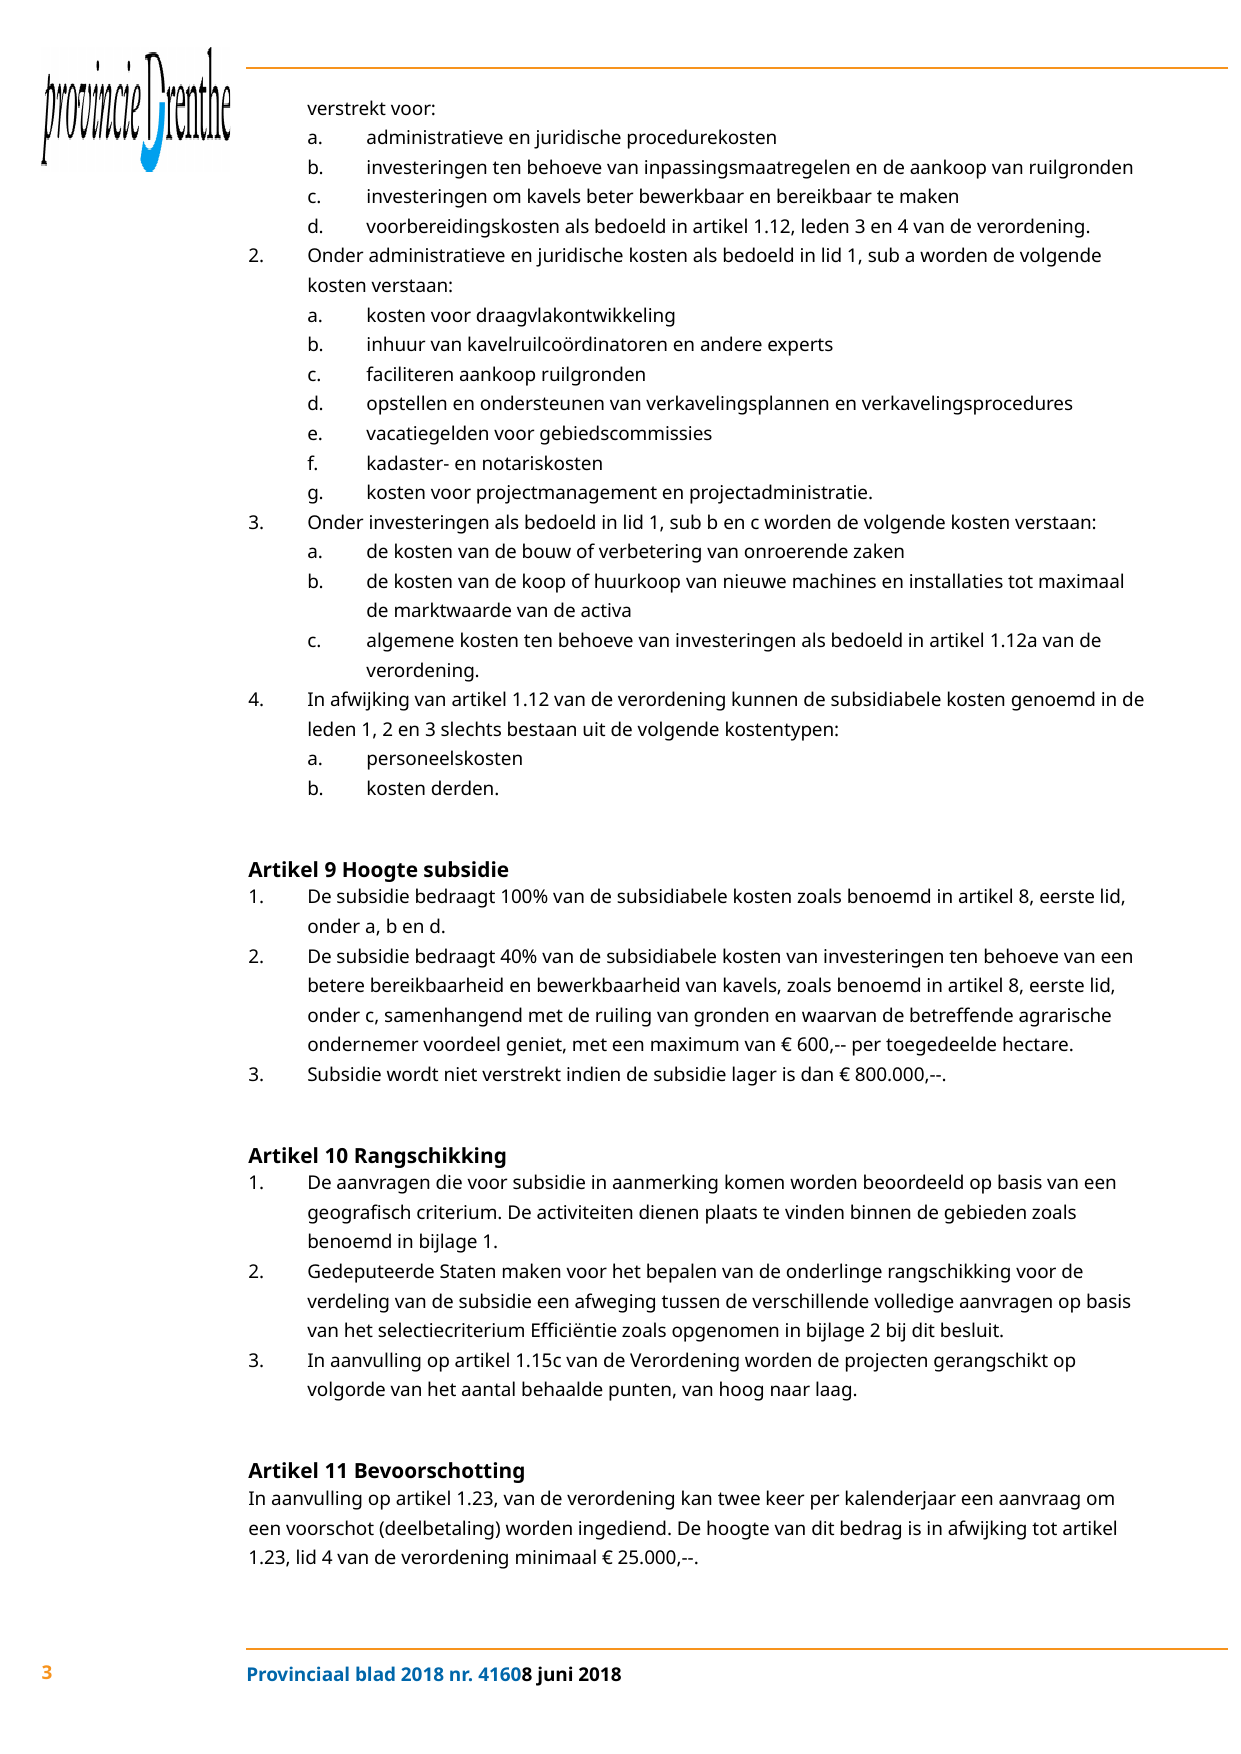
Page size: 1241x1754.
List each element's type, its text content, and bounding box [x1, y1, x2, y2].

list voorbereidingskosten als bedoeld in artikel 1.12, leden 3 en 4 van de verordening. [307, 213, 1152, 239]
list verstrekt voor: [248, 95, 1152, 121]
list faciliteren aankoop ruilgronden [307, 361, 1152, 387]
list vacatiegelden voor gebiedscommissies [307, 420, 1152, 446]
list De subsidie bedraagt 40% van de subsidiabele kosten van investeringen ten behoeve van een betere bereikbaarheid en bewerkbaarheid van kavels, zoals benoemd in artikel 8, eerste lid, onder c, samenhangend met de ruiling van gronden en waarvan de betreffende agrarische ondernemer voordeel geniet, met een maximum van € 600,-- per toegedeelde hectare. [248, 943, 1152, 1057]
list kadaster- en notariskosten [307, 450, 1152, 476]
list opstellen en ondersteunen van verkavelingsplannen en verkavelingsprocedures [307, 391, 1152, 416]
text Artikel 9 Hoogte subsidie [248, 855, 1152, 884]
list de kosten van de koop of huurkoop van nieuwe machines en installaties tot maximaal de marktwaarde van de activa [307, 568, 1152, 623]
list Onder administratieve en juridische kosten als bedoeld in lid 1, sub a worden de volgende kosten verstaan: [248, 243, 1152, 298]
list investeringen ten behoeve van inpassingsmaatregelen en de aankoop van ruilgronden [307, 154, 1152, 180]
list algemene kosten ten behoeve van investeringen als bedoeld in artikel 1.12a van de verordening. [307, 627, 1152, 683]
list inhuur van kavelruilcoördinatoren en andere experts [307, 331, 1152, 357]
list kosten voor projectmanagement en projectadministratie. [307, 479, 1152, 505]
list de kosten van de bouw of verbetering van onroerende zaken [307, 538, 1152, 564]
list investeringen om kavels beter bewerkbaar en bereikbaar te maken [307, 183, 1152, 209]
list Subsidie wordt niet verstrekt indien de subsidie lager is dan € 800.000,--. [248, 1061, 1152, 1087]
text In aanvulling op artikel 1.23, van de verordening kan twee keer per kalenderjaar een aanvraag om een voorschot (deelbetaling) worden ingediend. De hoogte van dit bedrag is in afwijking tot artikel 1.23, lid 4 van de verordening minimaal € 25.000,--. [248, 1485, 1152, 1570]
list personeelskosten [307, 746, 1152, 771]
list administratieve en juridische procedurekosten [307, 124, 1152, 150]
list In aanvulling op artikel 1.15c van de Verordening worden de projecten gerangschikt op volgorde van het aantal behaalde punten, van hoog naar laag. [248, 1347, 1152, 1402]
list Gedeputeerde Staten maken voor het bepalen van de onderlinge rangschikking voor de verdeling van de subsidie een afweging tussen de verschillende volledige aanvragen op basis van het selectiecriterium Efficiëntie zoals opgenomen in bijlage 2 bij dit besluit. [248, 1258, 1152, 1343]
text Artikel 10 Rangschikking [248, 1141, 1152, 1169]
list In afwijking van artikel 1.12 van de verordening kunnen de subsidiabele kosten genoemd in de leden 1, 2 en 3 slechts bestaan uit de volgende kostentypen: [248, 686, 1152, 742]
list De aanvragen die voor subsidie in aanmerking komen worden beoordeeld op basis van een geografisch criterium. De activiteiten dienen plaats te vinden binnen de gebieden zoals benoemd in bijlage 1. [248, 1169, 1152, 1254]
list kosten derden. [307, 775, 1152, 801]
list kosten voor draagvlakontwikkeling [307, 302, 1152, 328]
text Artikel 11 Bevoorschotting [248, 1457, 1152, 1485]
picture [41, 47, 231, 172]
list De subsidie bedraagt 100% van de subsidiabele kosten zoals benoemd in artikel 8, eerste lid, onder a, b en d. [248, 884, 1152, 939]
list Onder investeringen als bedoeld in lid 1, sub b en c worden de volgende kosten verstaan: [248, 509, 1152, 535]
